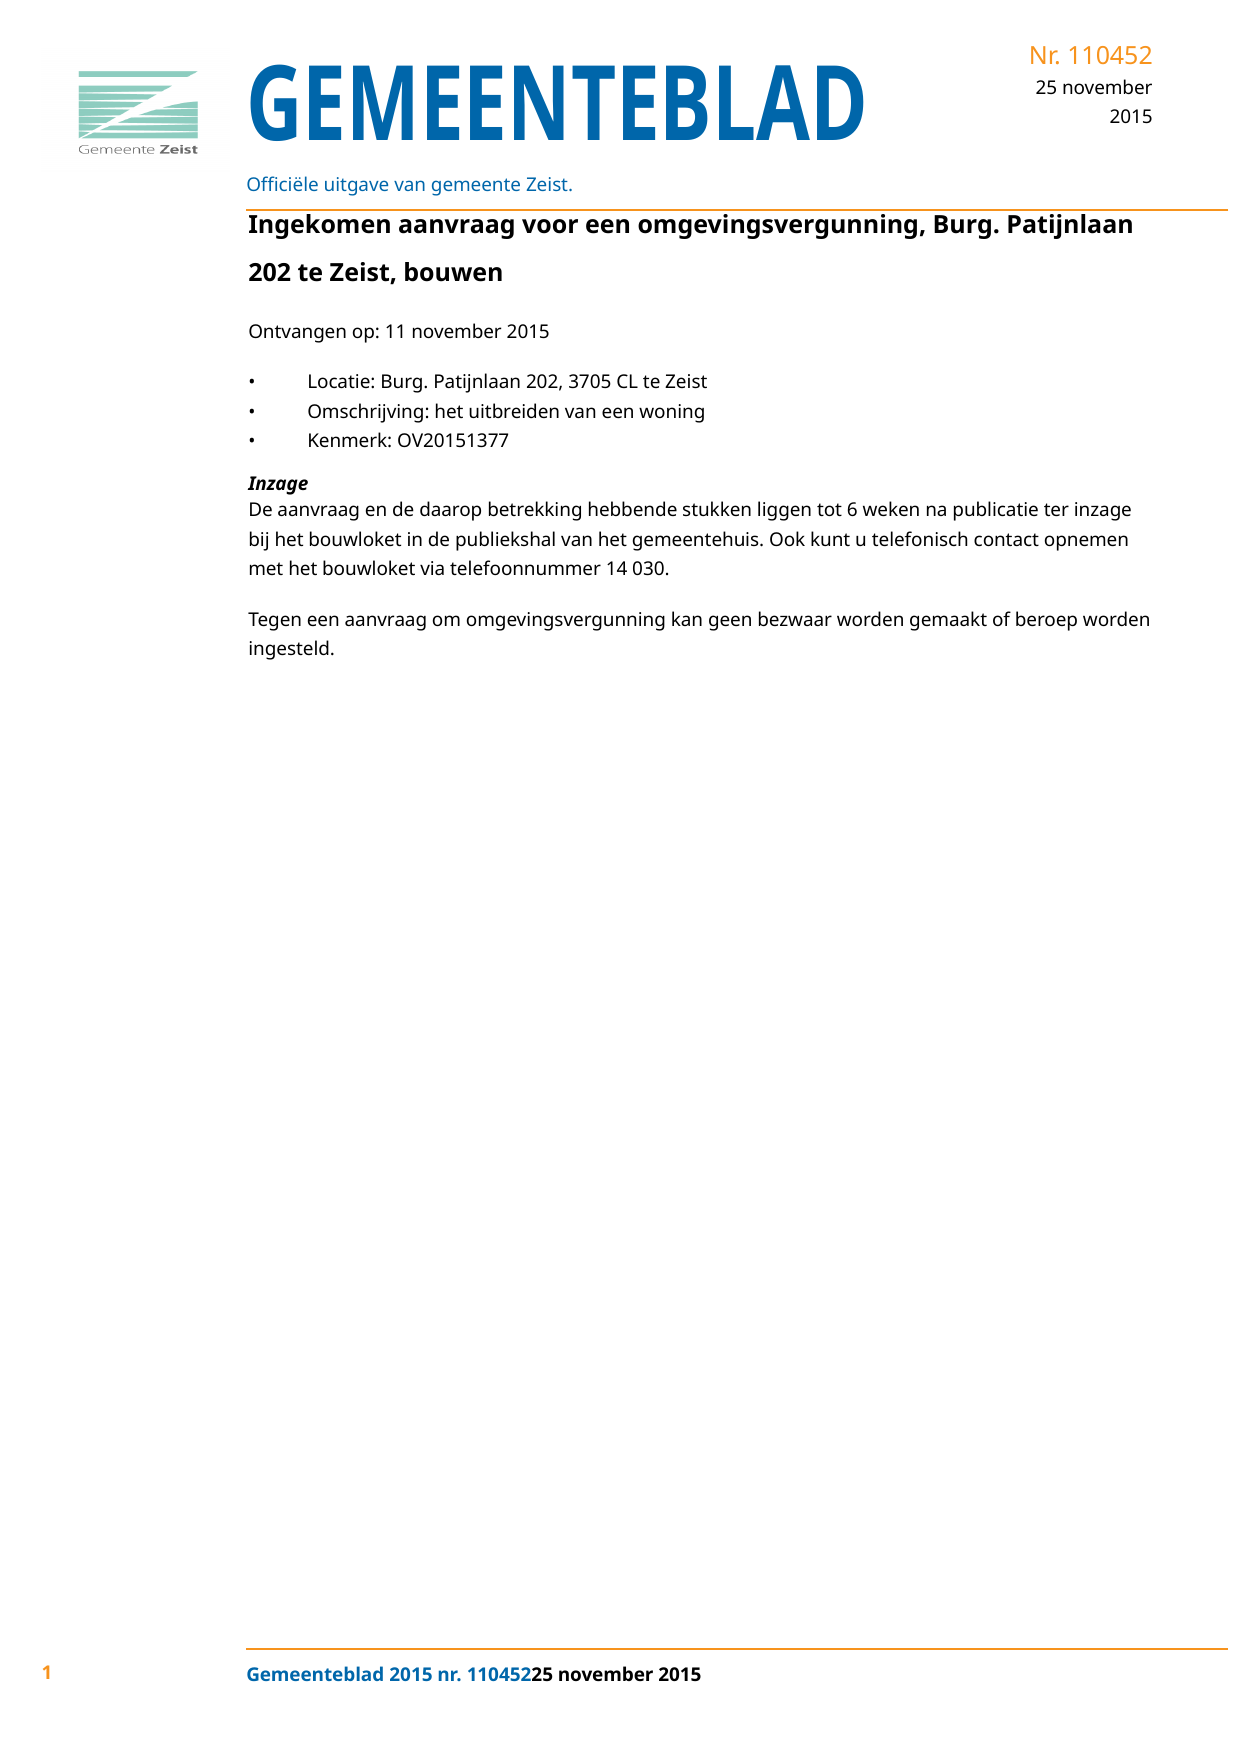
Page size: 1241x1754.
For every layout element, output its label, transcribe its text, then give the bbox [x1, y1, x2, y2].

text De aanvraag en de daarop betrekking hebbende stukken liggen tot 6 weken na publicatie ter inzage bij het bouwloket in de publiekshal van het gemeentehuis. Ook kunt u telefonisch contact opnemen met het bouwloket via telefoonnummer 14 030. [248, 496, 1152, 581]
text Ingekomen aanvraag voor een omgevingsvergunning, Burg. Patijnlaan 202 te Zeist, bouwen [248, 211, 1152, 288]
text Ontvangen op: 11 november 2015 [248, 318, 1152, 344]
list Locatie: Burg. Patijnlaan 202, 3705 CL te Zeist [248, 368, 1152, 394]
list Omschrijving: het uitbreiden van een woning [248, 398, 1152, 424]
picture [41, 47, 231, 172]
list Kenmerk: OV20151377 [248, 427, 1152, 453]
text Tegen een aanvraag om omgevingsvergunning kan geen bezwaar worden gemaakt of beroep worden ingesteld. [248, 606, 1152, 661]
text Inzage [248, 471, 1152, 496]
